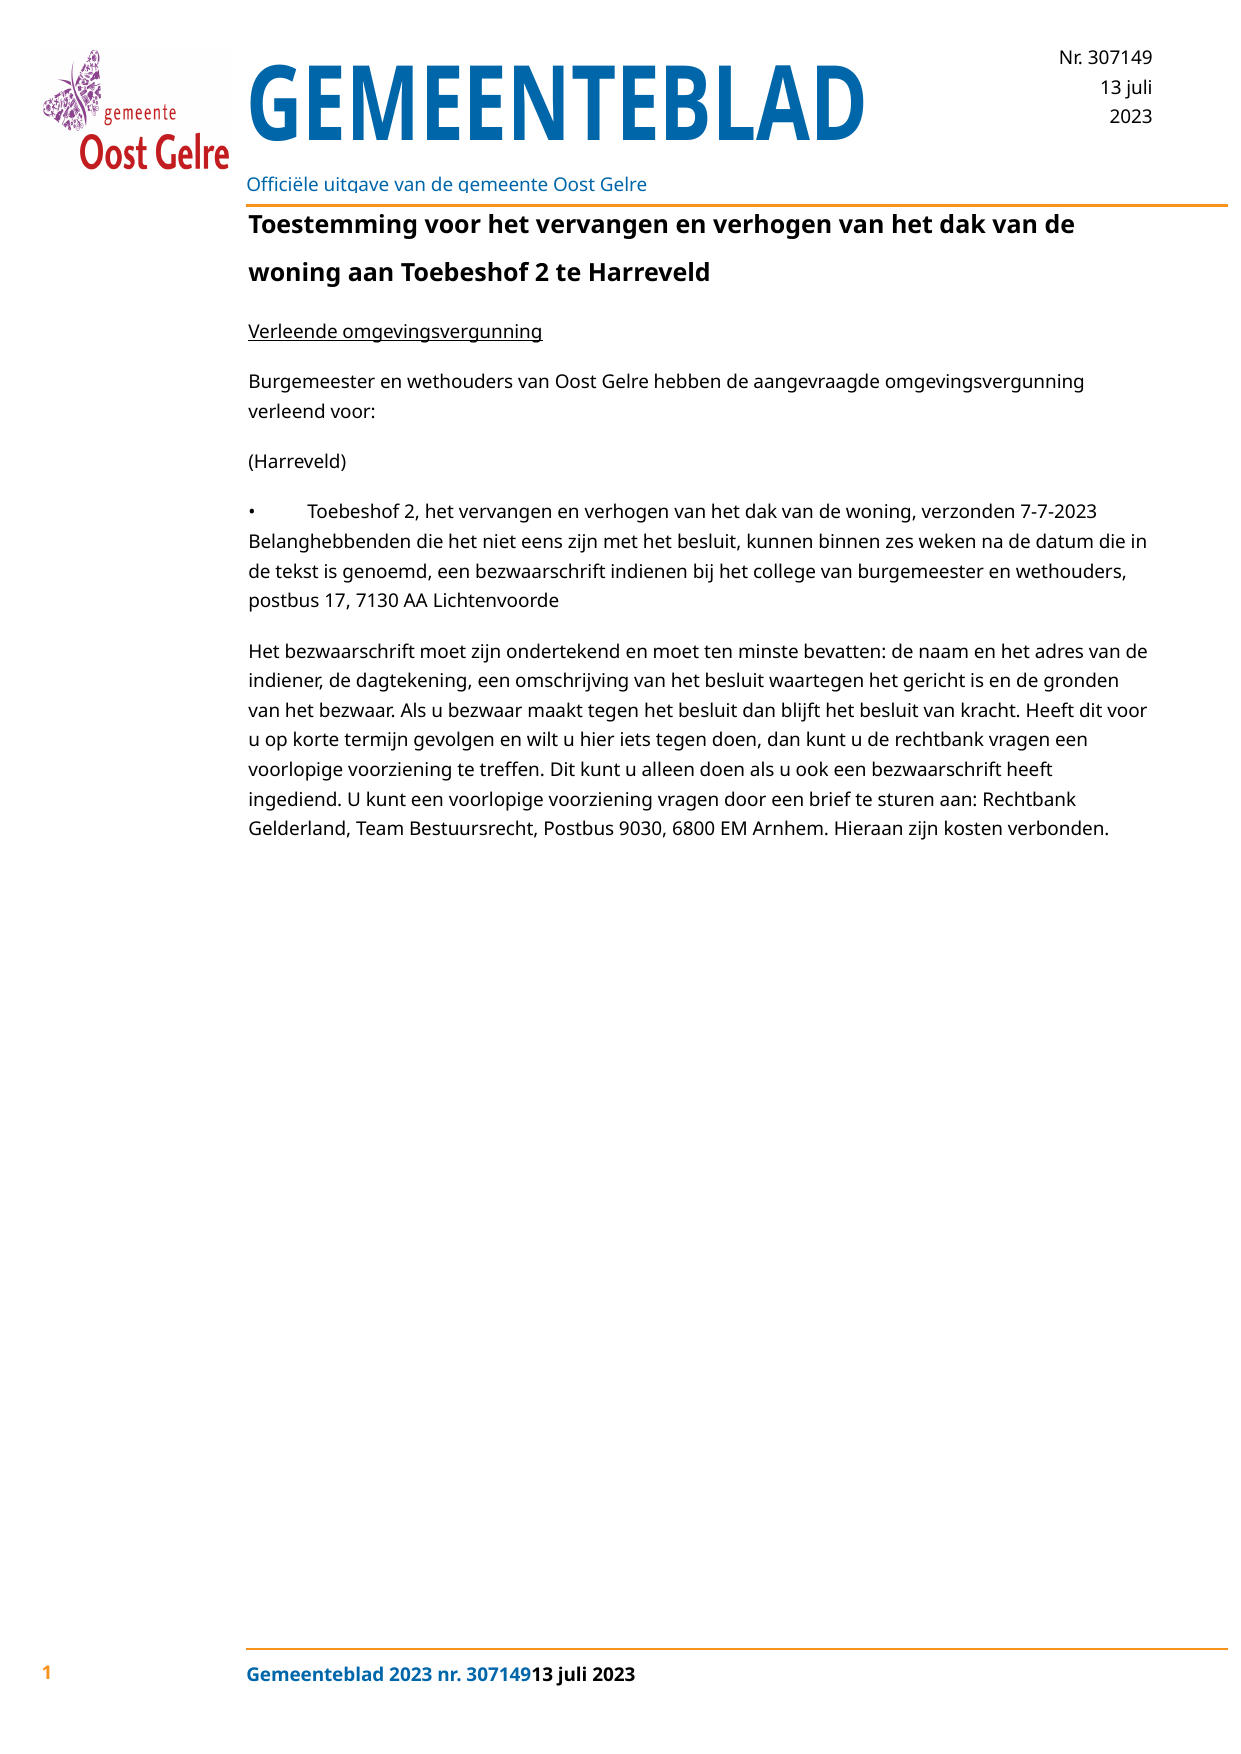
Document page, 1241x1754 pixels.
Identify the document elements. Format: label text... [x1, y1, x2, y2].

text Belanghebbenden die het niet eens zijn met het besluit, kunnen binnen zes weken na de datum die in de tekst is genoemd, een bezwaarschrift indienen bij het college van burgemeester en wethouders, postbus 17, 7130 AA Lichtenvoorde [248, 528, 1152, 613]
text Burgemeester en wethouders van Oost Gelre hebben de aangevraagde omgevingsvergunning verleend voor: [248, 368, 1152, 424]
text Het bezwaarschrift moet zijn ondertekend en moet ten minste bevatten: de naam en het adres van de indiener, de dagtekening, een omschrijving van het besluit waartegen het gericht is en de gronden van het bezwaar. Als u bezwaar maakt tegen het besluit dan blijft het besluit van kracht. Heeft dit voor u op korte termijn gevolgen en wilt u hier iets tegen doen, dan kunt u de rechtbank vragen een voorlopige voorziening te treffen. Dit kunt u alleen doen als u ook een bezwaarschrift heeft ingediend. U kunt een voorlopige voorziening vragen door een brief te sturen aan: Rechtbank Gelderland, Team Bestuursrecht, Postbus 9030, 6800 EM Arnhem. Hieraan zijn kosten verbonden. [248, 638, 1152, 841]
text (Harreveld) [248, 448, 1152, 474]
list Toebeshof 2, het vervangen en verhogen van het dak van de woning, verzonden 7-7-2023 [248, 499, 1152, 524]
text Verleende omgevingsvergunning [248, 318, 1152, 344]
text Toestemming voor het vervangen en verhogen van het dak van de woning aan Toebeshof 2 te Harreveld [248, 207, 1152, 288]
picture [41, 47, 231, 172]
